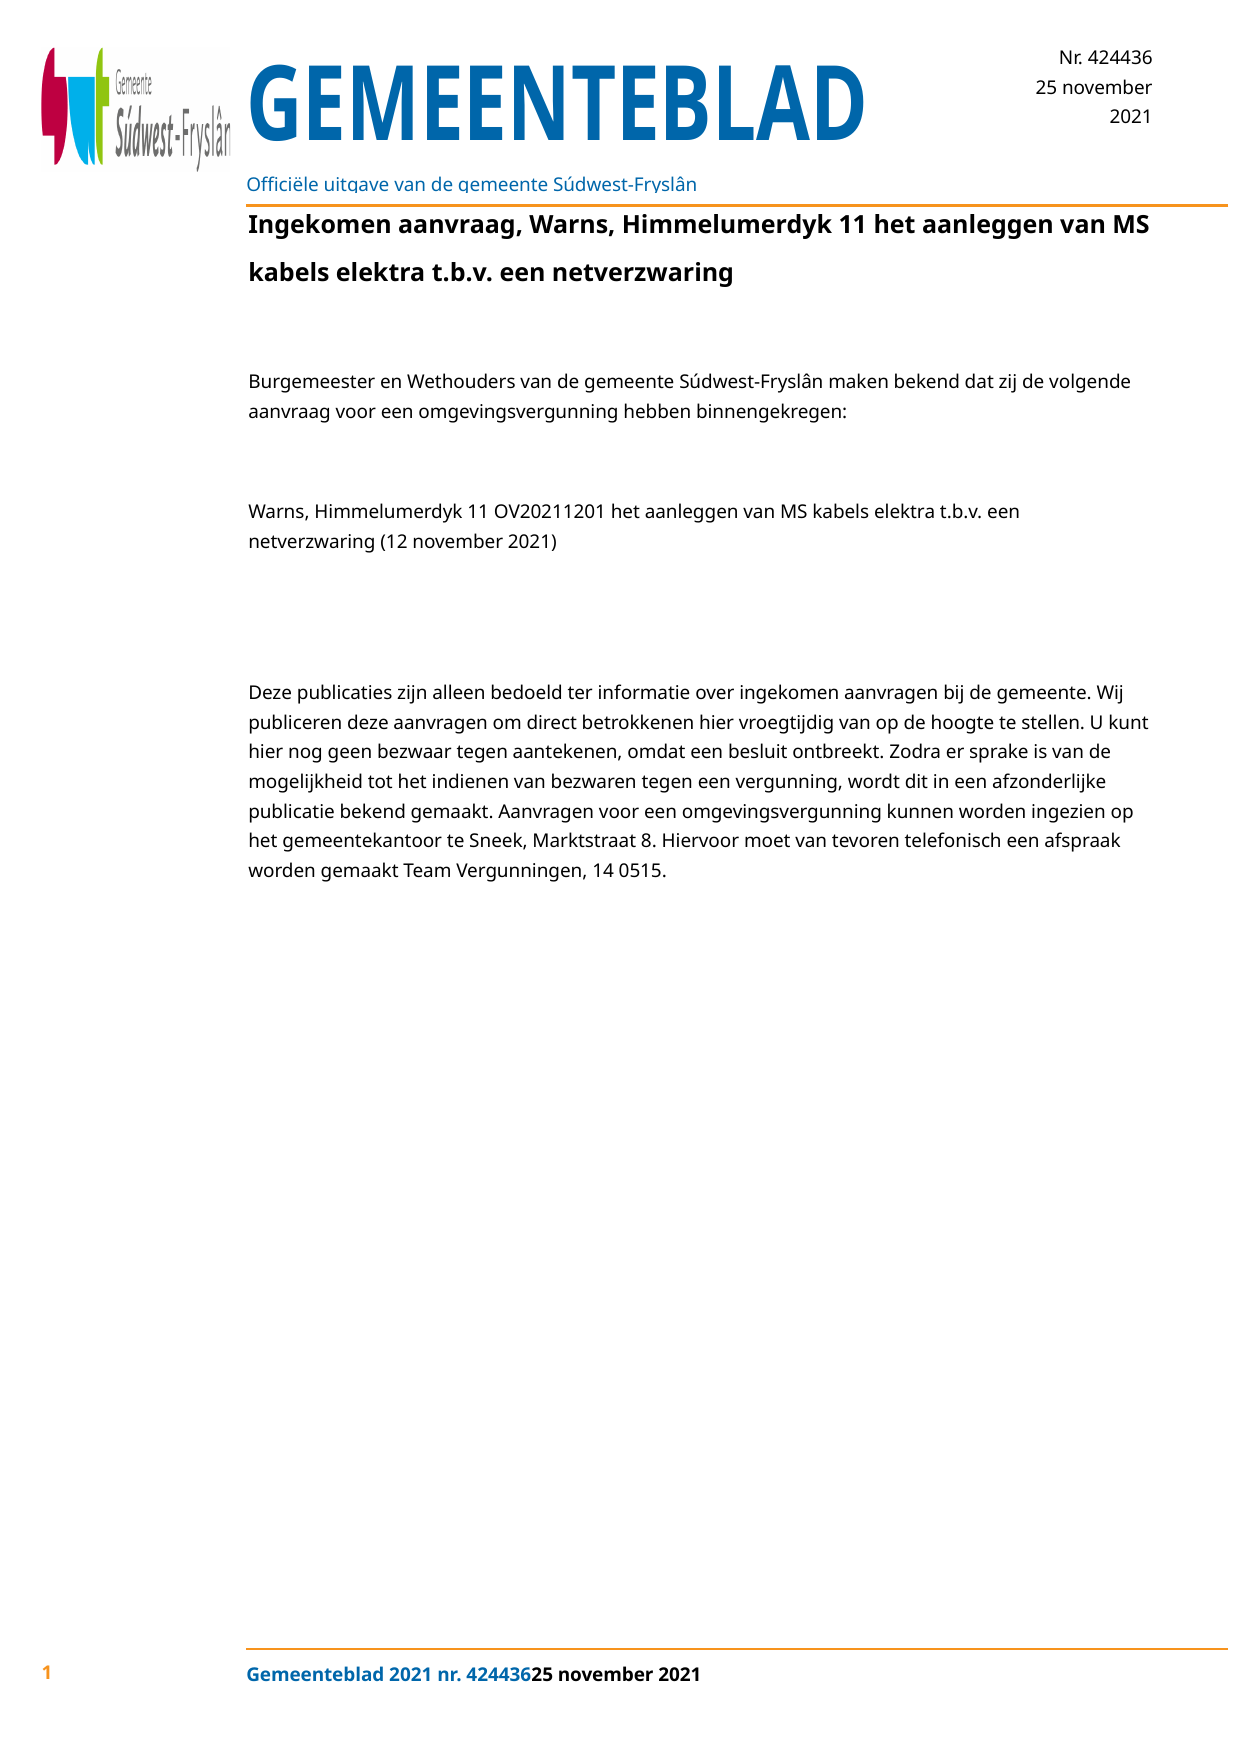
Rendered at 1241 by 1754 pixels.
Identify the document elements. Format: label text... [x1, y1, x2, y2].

text Warns, Himmelumerdyk 11 OV20211201 het aanleggen van MS kabels elektra t.b.v. een netverzwaring (12 november 2021) [248, 499, 1152, 554]
text Burgemeester en Wethouders van de gemeente Súdwest-Fryslân maken bekend dat zij de volgende aanvraag voor een omgevingsvergunning hebben binnengekregen: [248, 368, 1152, 424]
picture [41, 47, 231, 172]
text Deze publicaties zijn alleen bedoeld ter informatie over ingekomen aanvragen bij de gemeente. Wij publiceren deze aanvragen om direct betrokkenen hier vroegtijdig van op de hoogte te stellen. U kunt hier nog geen bezwaar tegen aantekenen, omdat een besluit ontbreekt. Zodra er sprake is van de mogelijkheid tot het indienen van bezwaren tegen een vergunning, wordt dit in een afzonderlijke publicatie bekend gemaakt. Aanvragen voor een omgevingsvergunning kunnen worden ingezien op het gemeentekantoor te Sneek, Marktstraat 8. Hiervoor moet van tevoren telefonisch een afspraak worden gemaakt Team Vergunningen, 14 0515. [248, 679, 1152, 883]
text Ingekomen aanvraag, Warns, Himmelumerdyk 11 het aanleggen van MS kabels elektra t.b.v. een netverzwaring [248, 207, 1152, 288]
